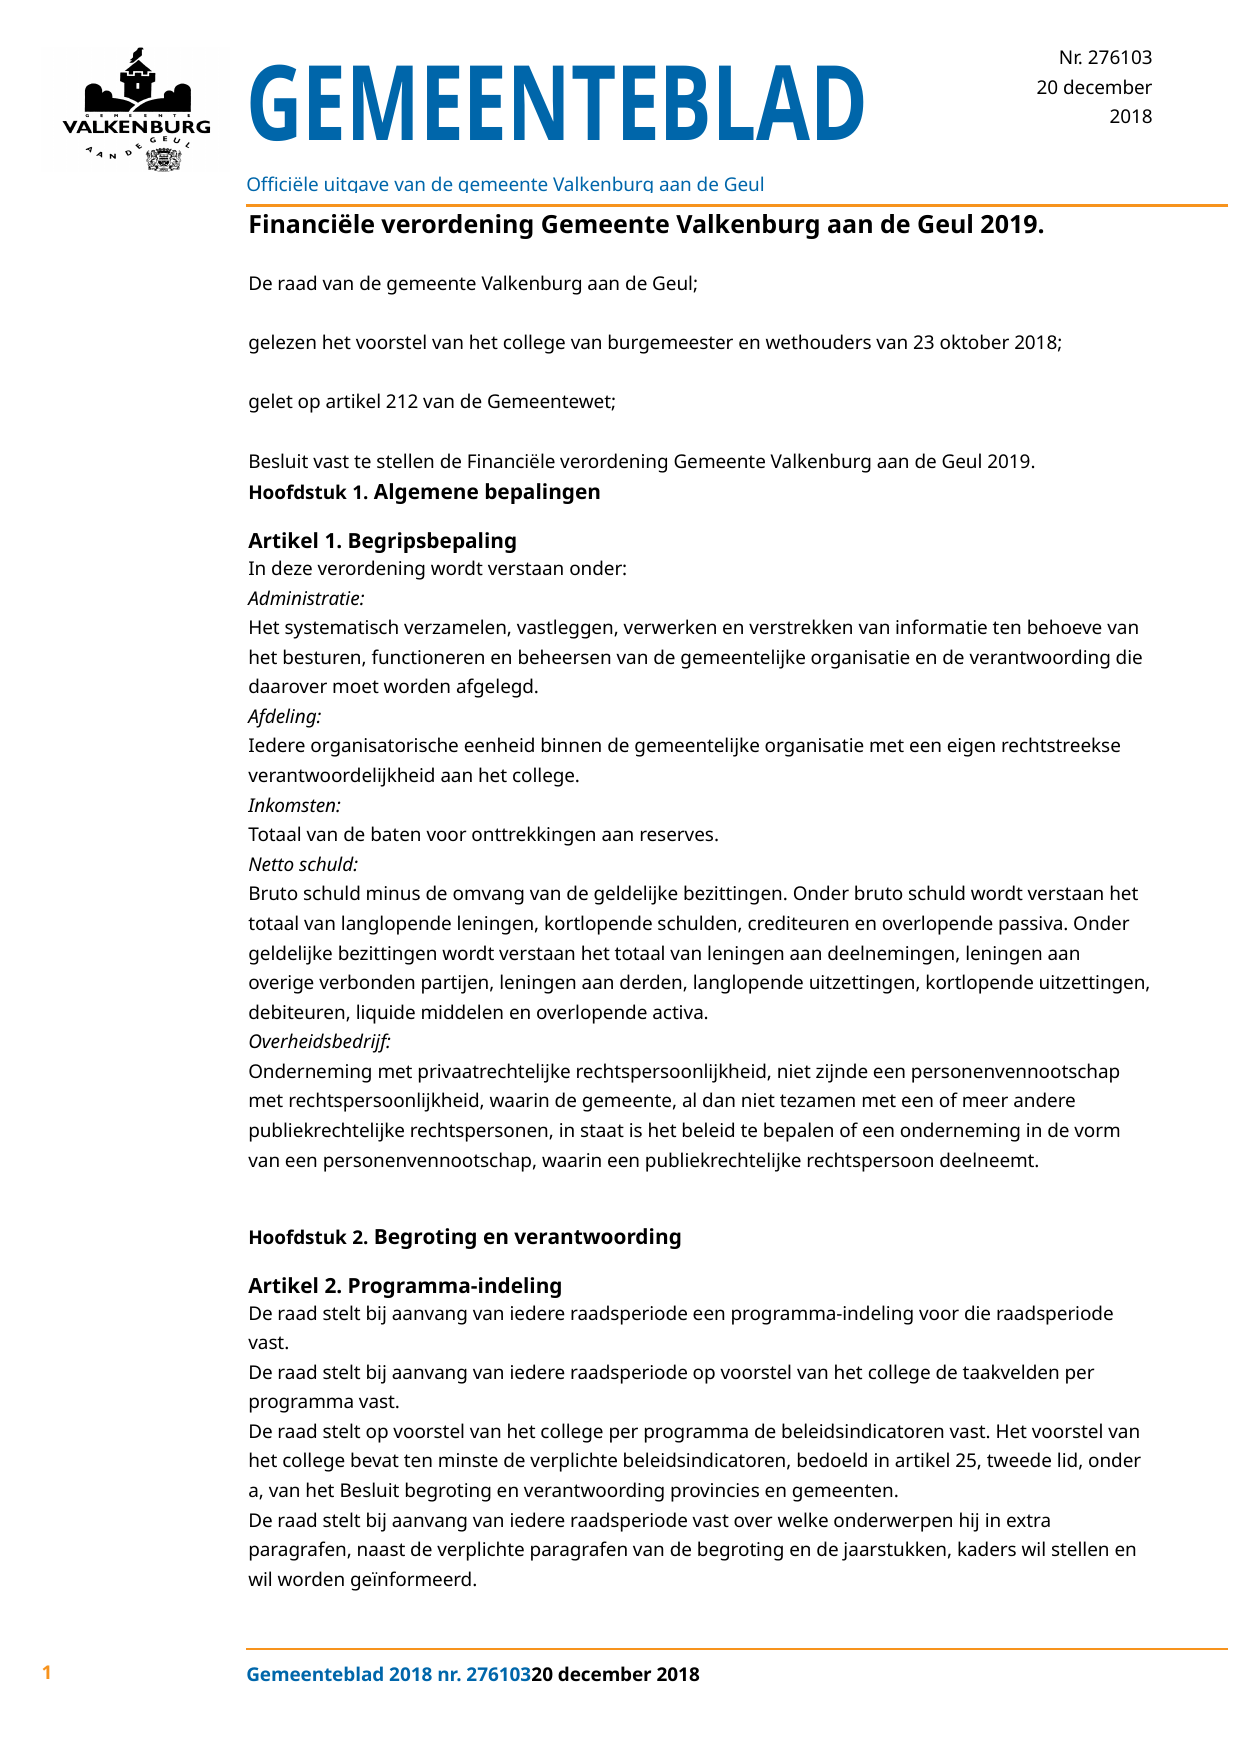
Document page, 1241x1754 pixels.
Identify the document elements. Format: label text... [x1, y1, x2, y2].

text In deze verordening wordt verstaan onder: [248, 555, 1152, 581]
text Overheidsbedrijf: [248, 1028, 1152, 1054]
text Het systematisch verzamelen, vastleggen, verwerken en verstrekken van informatie ten behoeve van het besturen, functioneren en beheersen van de gemeentelijke organisatie en de verantwoording die daarover moet worden afgelegd. [248, 614, 1152, 699]
text Artikel 2. Programma-indeling [248, 1271, 1152, 1300]
text De raad van de gemeente Valkenburg aan de Geul; [248, 270, 1152, 296]
text Afdeling: [248, 703, 1152, 729]
text Inkomsten: [248, 792, 1152, 817]
text Financiële verordening Gemeente Valkenburg aan de Geul 2019. [248, 207, 1152, 241]
text Artikel 1. Begripsbepaling [248, 527, 1152, 555]
text Netto schuld: [248, 851, 1152, 877]
text Administratie: [248, 585, 1152, 610]
text Onderneming met privaatrechtelijke rechtspersoonlijkheid, niet zijnde een personenvennootschap met rechtspersoonlijkheid, waarin de gemeente, al dan niet tezamen met een of meer andere publiekrechtelijke rechtspersonen, in staat is het beleid te bepalen of een onderneming in de vorm van een personenvennootschap, waarin een publiekrechtelijke rechtspersoon deelneemt. [248, 1058, 1152, 1172]
text Bruto schuld minus de omvang van de geldelijke bezittingen. Onder bruto schuld wordt verstaan het totaal van langlopende leningen, kortlopende schulden, crediteuren en overlopende passiva. Onder geldelijke bezittingen wordt verstaan het totaal van leningen aan deelnemingen, leningen aan overige verbonden partijen, leningen aan derden, langlopende uitzettingen, kortlopende uitzettingen, debiteuren, liquide middelen en overlopende activa. [248, 881, 1152, 1024]
text gelezen het voorstel van het college van burgemeester en wethouders van 23 oktober 2018; [248, 329, 1152, 355]
text De raad stelt bij aanvang van iedere raadsperiode vast over welke onderwerpen hij in extra paragrafen, naast de verplichte paragrafen van de begroting en de jaarstukken, kaders wil stellen en wil worden geïnformeerd. [248, 1507, 1152, 1592]
text Hoofdstuk 1. Algemene bepalingen [248, 477, 1152, 506]
text Besluit vast te stellen de Financiële verordening Gemeente Valkenburg aan de Geul 2019. [248, 448, 1152, 473]
text De raad stelt bij aanvang van iedere raadsperiode op voorstel van het college de taakvelden per programma vast. [248, 1359, 1152, 1414]
text De raad stelt op voorstel van het college per programma de beleidsindicatoren vast. Het voorstel van het college bevat ten minste de verplichte beleidsindicatoren, bedoeld in artikel 25, tweede lid, onder a, van het Besluit begroting en verantwoording provincies en gemeenten. [248, 1418, 1152, 1503]
text Totaal van de baten voor onttrekkingen aan reserves. [248, 821, 1152, 847]
text Iedere organisatorische eenheid binnen de gemeentelijke organisatie met een eigen rechtstreekse verantwoordelijkheid aan het college. [248, 733, 1152, 788]
text gelet op artikel 212 van de Gemeentewet; [248, 389, 1152, 414]
text Hoofdstuk 2. Begroting en verantwoording [248, 1222, 1152, 1250]
text De raad stelt bij aanvang van iedere raadsperiode een programma-indeling voor die raadsperiode vast. [248, 1300, 1152, 1355]
picture [41, 47, 231, 172]
